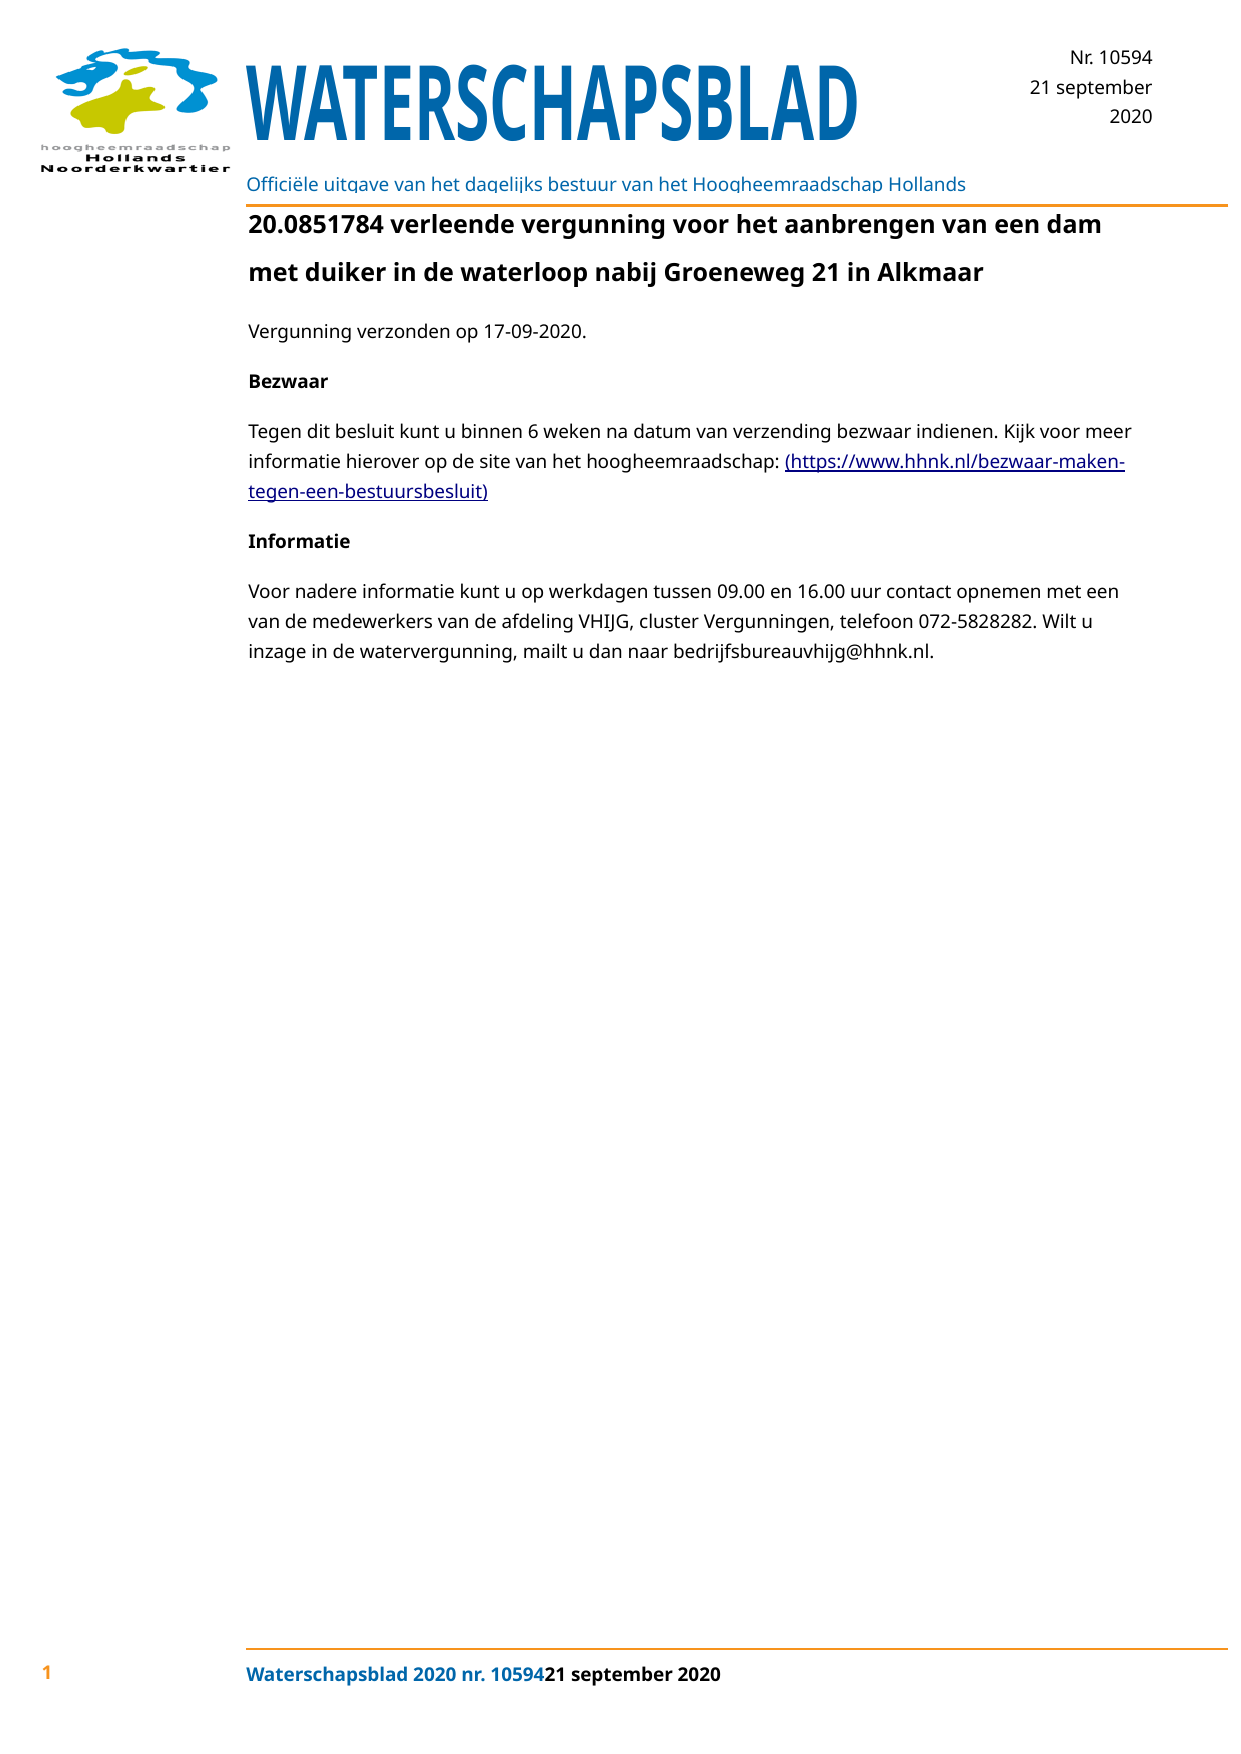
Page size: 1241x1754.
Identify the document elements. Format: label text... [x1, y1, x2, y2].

text Bezwaar [248, 368, 1152, 394]
text Vergunning verzonden op 17-09-2020. [248, 318, 1152, 344]
text Voor nadere informatie kunt u op werkdagen tussen 09.00 en 16.00 uur contact opnemen met een van de medewerkers van de afdeling VHIJG, cluster Vergunningen, telefoon 072-5828282. Wilt u inzage in de watervergunning, mailt u dan naar bedrijfsbureauvhijg@hhnk.nl. [248, 579, 1152, 664]
text Tegen dit besluit kunt u binnen 6 weken na datum van verzending bezwaar indienen. Kijk voor meer informatie hierover op de site van het hoogheemraadschap: (https://www.hhnk.nl/bezwaar-maken-tegen-een-bestuursbesluit) [248, 419, 1152, 504]
picture [41, 47, 231, 172]
text Informatie [248, 528, 1152, 554]
text 20.0851784 verleende vergunning voor het aanbrengen van een dam met duiker in de waterloop nabij Groeneweg 21 in Alkmaar [248, 207, 1152, 288]
